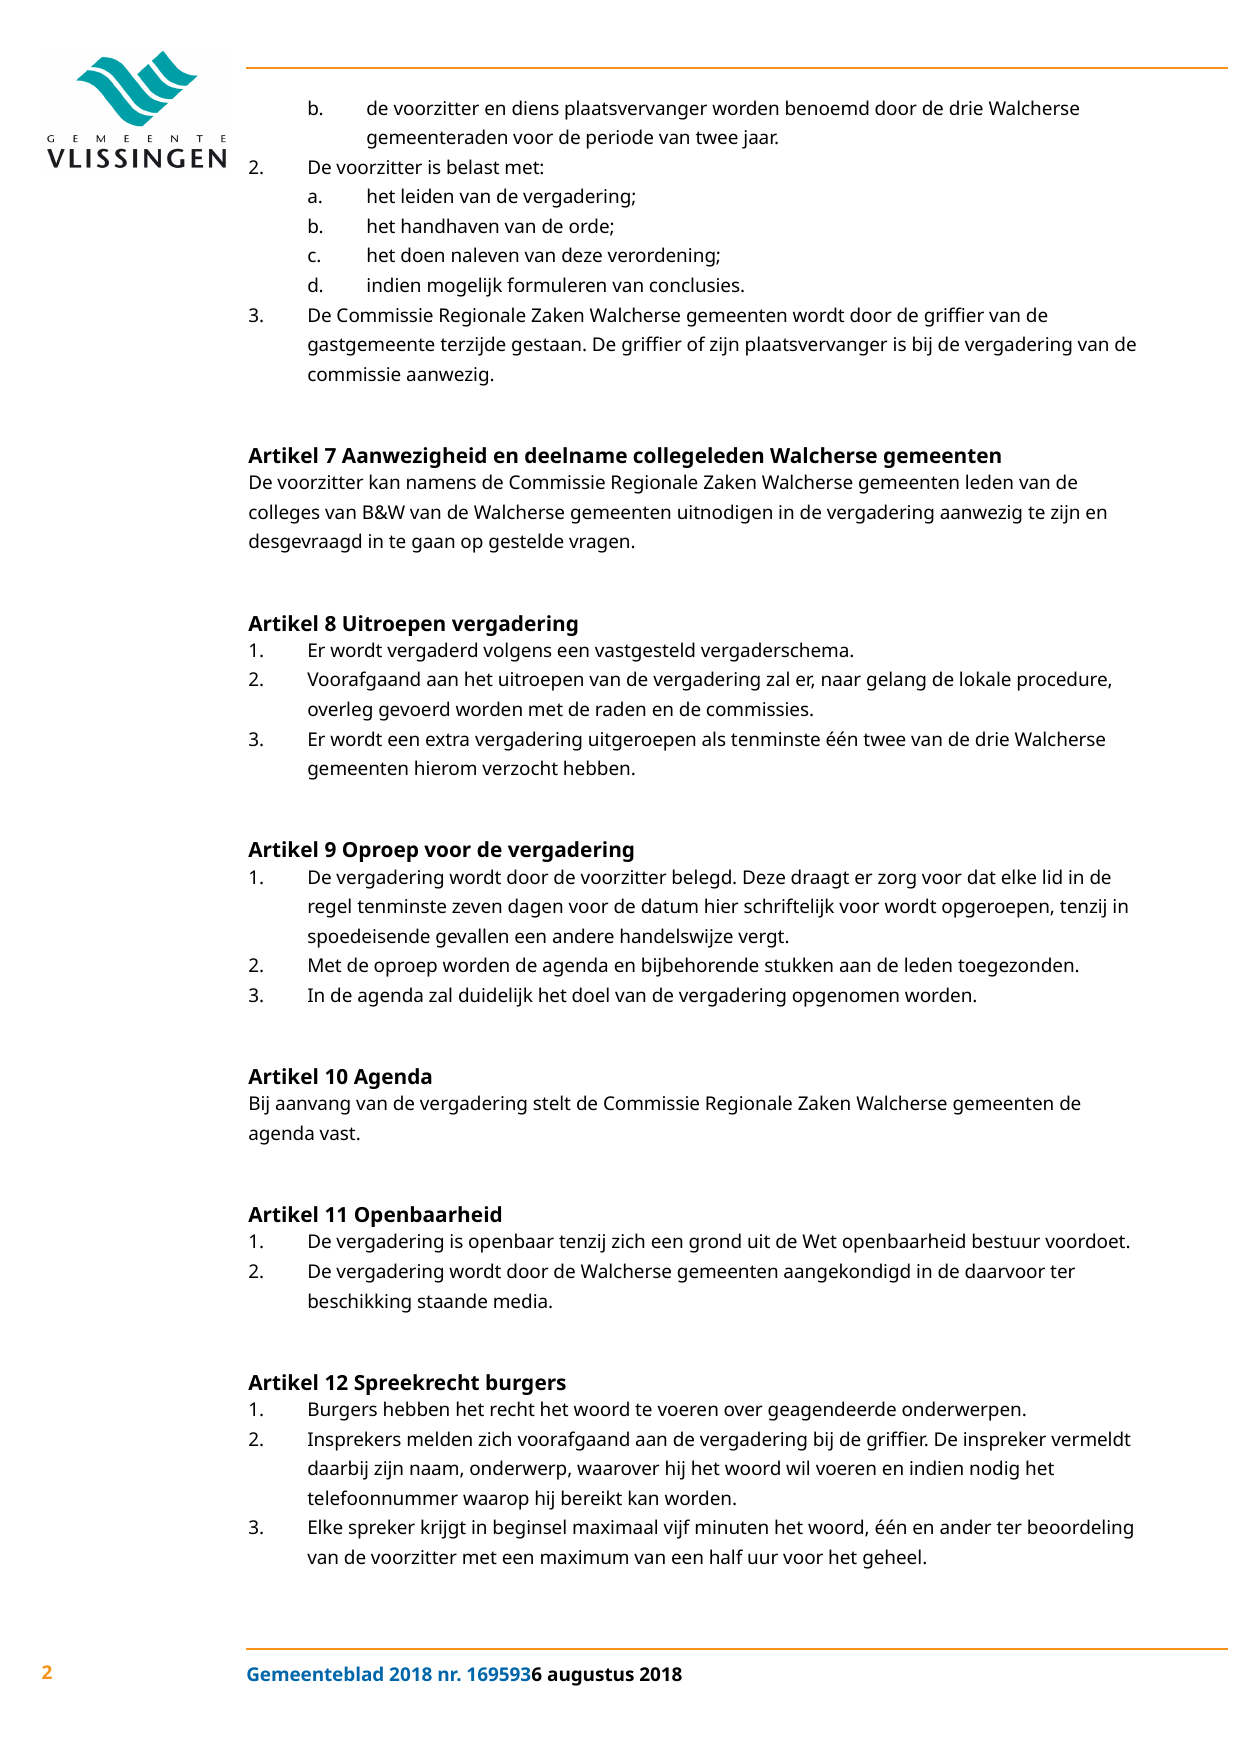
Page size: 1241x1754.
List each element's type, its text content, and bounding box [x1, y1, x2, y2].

list Met de oproep worden de agenda en bijbehorende stukken aan de leden toegezonden. [248, 953, 1152, 978]
text De voorzitter kan namens de Commissie Regionale Zaken Walcherse gemeenten leden van de colleges van B&W van de Walcherse gemeenten uitnodigen in de vergadering aanwezig te zijn en desgevraagd in te gaan op gestelde vragen. [248, 469, 1152, 554]
list De vergadering wordt door de Walcherse gemeenten aangekondigd in de daarvoor ter beschikking staande media. [248, 1258, 1152, 1313]
list De vergadering is openbaar tenzij zich een grond uit de Wet openbaarheid bestuur voordoet. [248, 1229, 1152, 1254]
list het handhaven van de orde; [307, 213, 1152, 239]
list Elke spreker krijgt in beginsel maximaal vijf minuten het woord, één en ander ter beoordeling van de voorzitter met een maximum van een half uur voor het geheel. [248, 1514, 1152, 1570]
list Er wordt een extra vergadering uitgeroepen als tenminste één twee van de drie Walcherse gemeenten hierom verzocht hebben. [248, 726, 1152, 781]
list De vergadering wordt door de voorzitter belegd. Deze draagt er zorg voor dat elke lid in de regel tenminste zeven dagen voor de datum hier schriftelijk voor wordt opgeroepen, tenzij in spoedeisende gevallen een andere handelswijze vergt. [248, 864, 1152, 949]
list Voorafgaand aan het uitroepen van de vergadering zal er, naar gelang de lokale procedure, overleg gevoerd worden met de raden en de commissies. [248, 667, 1152, 722]
text Artikel 11 Openbaarheid [248, 1200, 1152, 1229]
list de voorzitter en diens plaatsvervanger worden benoemd door de drie Walcherse gemeenteraden voor de periode van twee jaar. [307, 95, 1152, 150]
list In de agenda zal duidelijk het doel van de vergadering opgenomen worden. [248, 982, 1152, 1008]
list De Commissie Regionale Zaken Walcherse gemeenten wordt door de griffier van de gastgemeente terzijde gestaan. De griffier of zijn plaatsvervanger is bij de vergadering van de commissie aanwezig. [248, 302, 1152, 387]
text Artikel 8 Uitroepen vergadering [248, 609, 1152, 637]
list Insprekers melden zich voorafgaand aan de vergadering bij de griffier. De inspreker vermeldt daarbij zijn naam, onderwerp, waarover hij het woord wil voeren en indien nodig het telefoonnummer waarop hij bereikt kan worden. [248, 1426, 1152, 1511]
list indien mogelijk formuleren van conclusies. [307, 272, 1152, 298]
picture [41, 47, 231, 172]
list Burgers hebben het recht het woord te voeren over geagendeerde onderwerpen. [248, 1396, 1152, 1422]
list het doen naleven van deze verordening; [307, 243, 1152, 268]
list het leiden van de vergadering; [307, 183, 1152, 209]
text Artikel 10 Agenda [248, 1062, 1152, 1091]
text Artikel 7 Aanwezigheid en deelname collegeleden Walcherse gemeenten [248, 441, 1152, 469]
text Artikel 9 Oproep voor de vergadering [248, 835, 1152, 864]
text Artikel 12 Spreekrecht burgers [248, 1368, 1152, 1396]
list De voorzitter is belast met: [248, 154, 1152, 180]
text Bij aanvang van de vergadering stelt de Commissie Regionale Zaken Walcherse gemeenten de agenda vast. [248, 1091, 1152, 1146]
list Er wordt vergaderd volgens een vastgesteld vergaderschema. [248, 637, 1152, 663]
